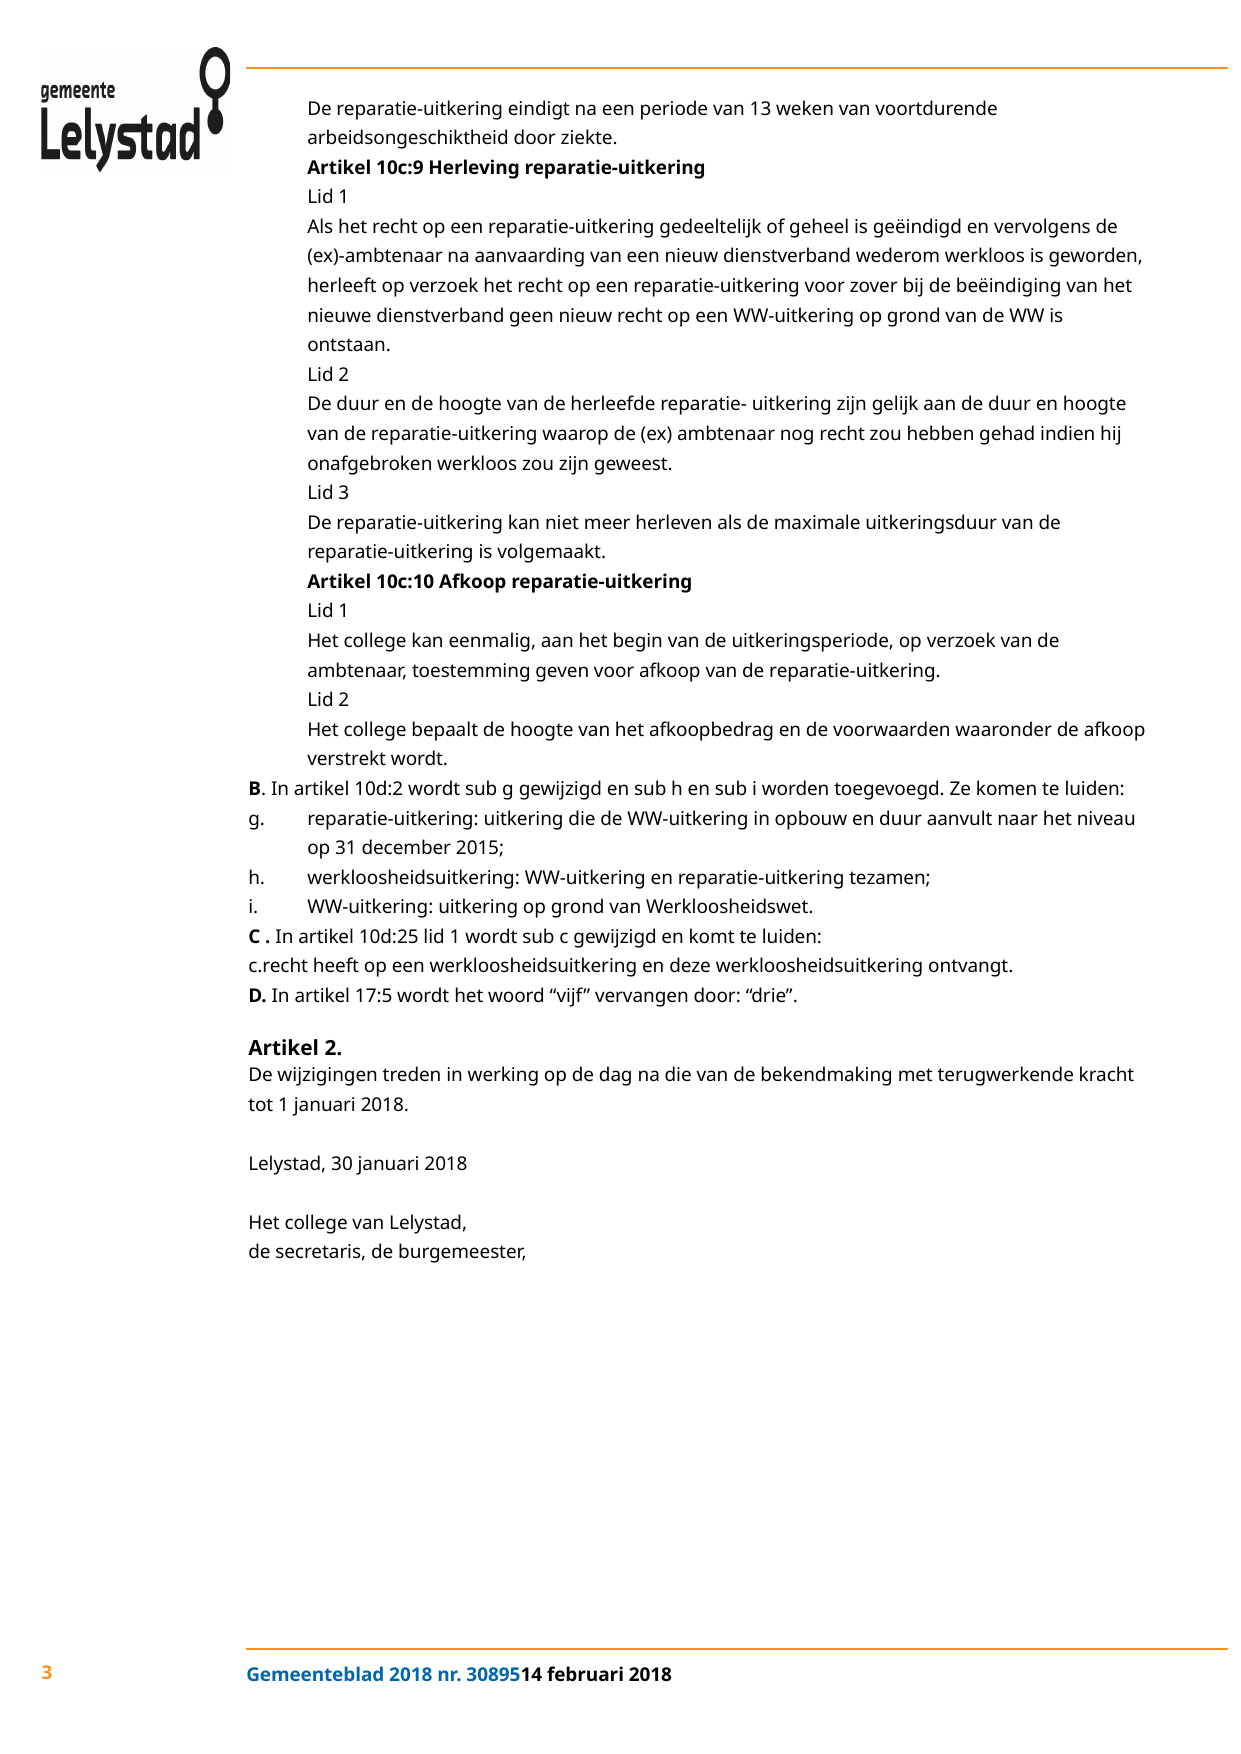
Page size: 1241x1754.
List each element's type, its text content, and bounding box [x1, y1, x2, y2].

text Artikel 2. [248, 1033, 1152, 1061]
list Lid 2 [248, 686, 1152, 712]
list De duur en de hoogte van de herleefde reparatie- uitkering zijn gelijk aan de duur en hoogte van de reparatie-uitkering waarop de (ex) ambtenaar nog recht zou hebben gehad indien hij onafgebroken werkloos zou zijn geweest. [248, 391, 1152, 476]
text Het college van Lelystad, [248, 1209, 1152, 1235]
list Als het recht op een reparatie-uitkering gedeeltelijk of geheel is geëindigd en vervolgens de (ex)-ambtenaar na aanvaarding van een nieuw dienstverband wederom werkloos is geworden, herleeft op verzoek het recht op een reparatie-uitkering voor zover bij de beëindiging van het nieuwe dienstverband geen nieuw recht op een WW-uitkering op grond van de WW is ontstaan. [248, 213, 1152, 357]
list Lid 1 [248, 598, 1152, 623]
text Lelystad, 30 januari 2018 [248, 1150, 1152, 1176]
text C . In artikel 10d:25 lid 1 wordt sub c gewijzigd en komt te luiden: [248, 923, 1152, 949]
text D. In artikel 17:5 wordt het woord “vijf” vervangen door: “drie”. [248, 982, 1152, 1008]
list De reparatie-uitkering kan niet meer herleven als de maximale uitkeringsduur van de reparatie-uitkering is volgemaakt. [248, 509, 1152, 564]
text de secretaris, de burgemeester, [248, 1239, 1152, 1264]
picture [41, 47, 231, 172]
text De wijzigingen treden in werking op de dag na die van de bekendmaking met terugwerkende kracht tot 1 januari 2018. [248, 1061, 1152, 1116]
list WW-uitkering: uitkering op grond van Werkloosheidswet. [248, 893, 1152, 919]
list werkloosheidsuitkering: WW-uitkering en reparatie-uitkering tezamen; [248, 864, 1152, 890]
list Artikel 10c:10 Afkoop reparatie-uitkering [248, 568, 1152, 594]
text c.recht heeft op een werkloosheidsuitkering en deze werkloosheidsuitkering ontvangt. [248, 953, 1152, 978]
list Lid 2 [248, 361, 1152, 387]
list Lid 3 [248, 479, 1152, 505]
list De reparatie-uitkering eindigt na een periode van 13 weken van voortdurende arbeidsongeschiktheid door ziekte. [248, 95, 1152, 150]
list Het college kan eenmalig, aan het begin van de uitkeringsperiode, op verzoek van de ambtenaar, toestemming geven voor afkoop van de reparatie-uitkering. [248, 627, 1152, 683]
text B. In artikel 10d:2 wordt sub g gewijzigd en sub h en sub i worden toegevoegd. Ze komen te luiden: [248, 775, 1152, 801]
list Lid 1 [248, 183, 1152, 209]
list reparatie-uitkering: uitkering die de WW-uitkering in opbouw en duur aanvult naar het niveau op 31 december 2015; [248, 805, 1152, 860]
list Het college bepaalt de hoogte van het afkoopbedrag en de voorwaarden waaronder de afkoop verstrekt wordt. [248, 716, 1152, 771]
list Artikel 10c:9 Herleving reparatie-uitkering [248, 154, 1152, 180]
